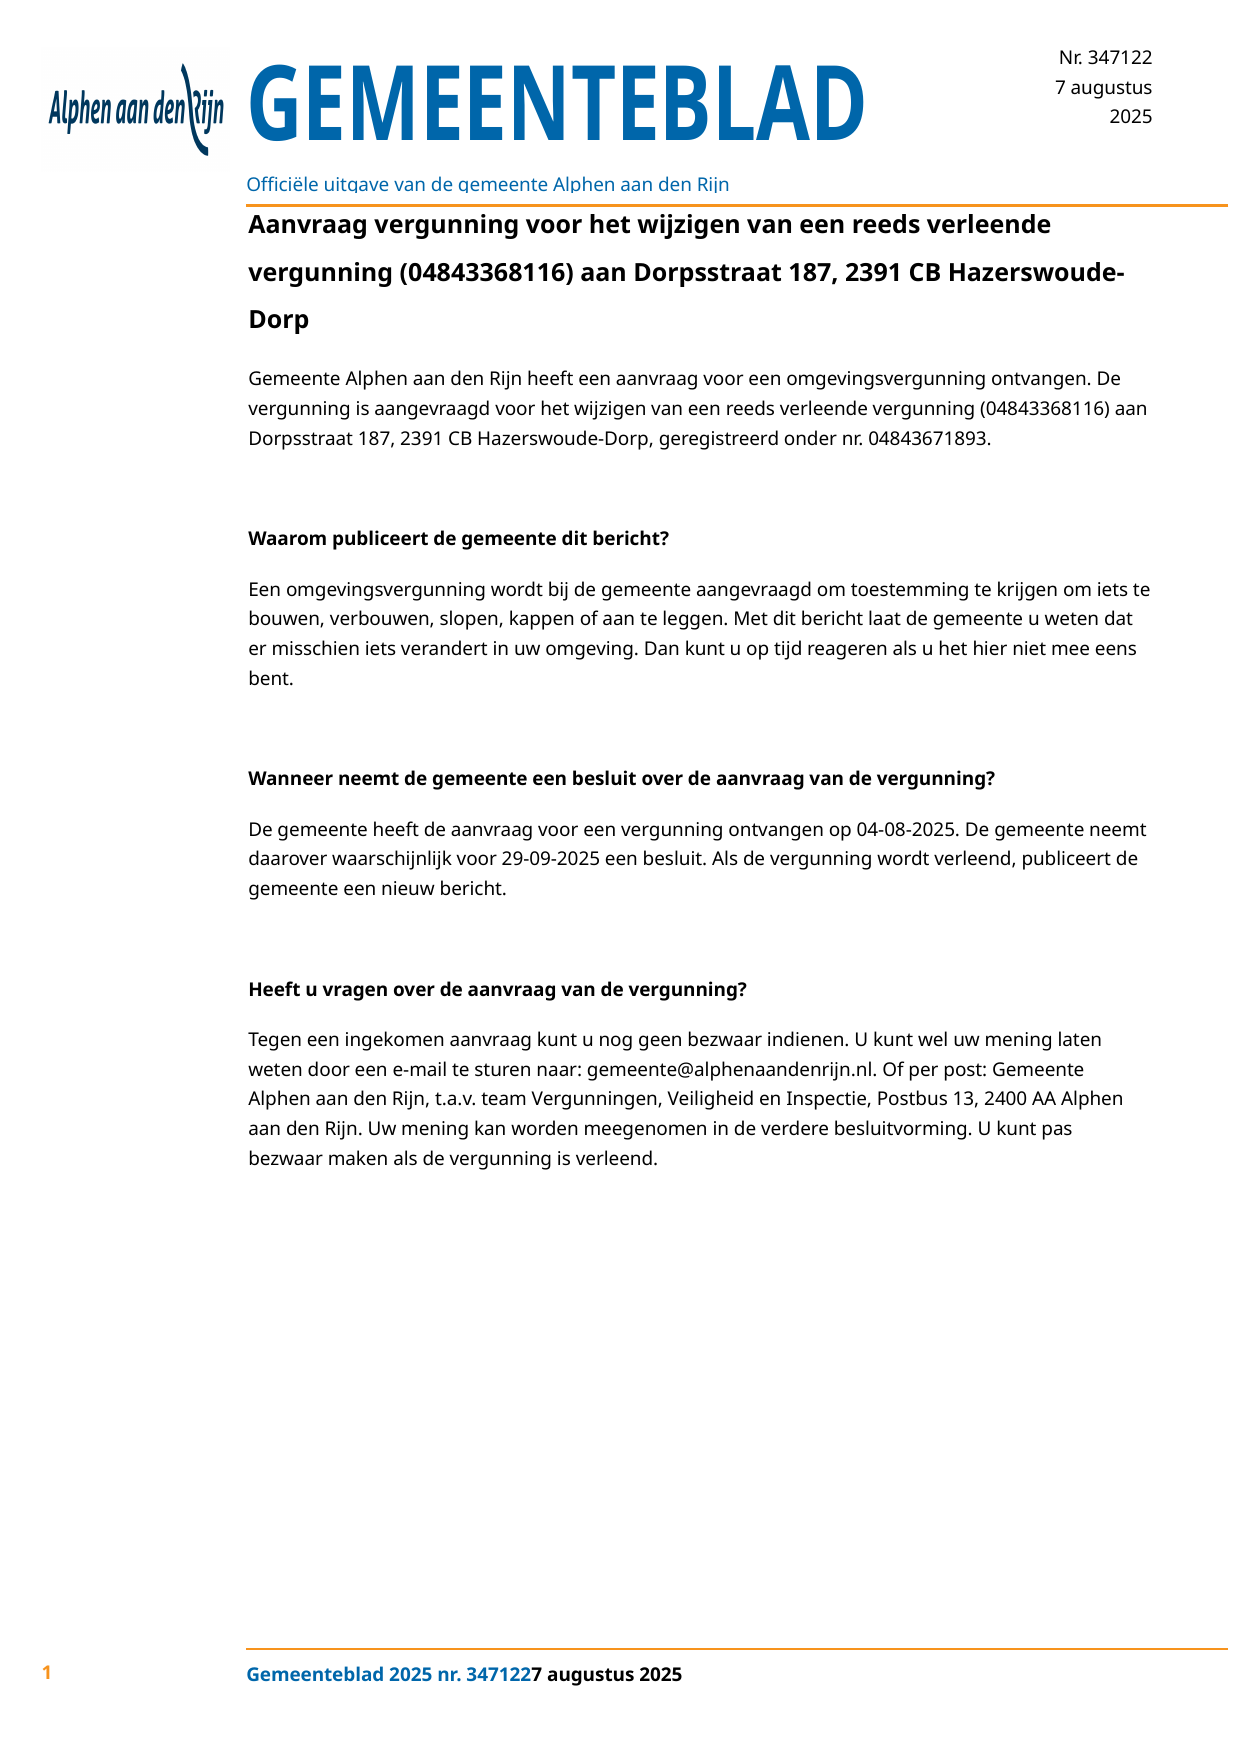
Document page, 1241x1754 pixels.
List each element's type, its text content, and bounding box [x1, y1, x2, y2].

text Wanneer neemt de gemeente een besluit over de aanvraag van de vergunning? [248, 766, 1152, 791]
text De gemeente heeft de aanvraag voor een vergunning ontvangen op 04-08-2025. De gemeente neemt daarover waarschijnlijk voor 29-09-2025 een besluit. Als de vergunning wordt verleend, publiceert de gemeente een nieuw bericht. [248, 816, 1152, 901]
text Heeft u vragen over de aanvraag van de vergunning? [248, 976, 1152, 1002]
text Waarom publiceert de gemeente dit bericht? [248, 526, 1152, 551]
text Tegen een ingekomen aanvraag kunt u nog geen bezwaar indienen. U kunt wel uw mening laten weten door een e-mail te sturen naar: gemeente@alphenaandenrijn.nl. Of per post: Gemeente Alphen aan den Rijn, t.a.v. team Vergunningen, Veiligheid en Inspectie, Postbus 13, 2400 AA Alphen aan den Rijn. Uw mening kan worden meegenomen in de verdere besluitvorming. U kunt pas bezwaar maken als de vergunning is verleend. [248, 1026, 1152, 1170]
text Aanvraag vergunning voor het wijzigen van een reeds verleende vergunning (04843368116) aan Dorpsstraat 187, 2391 CB Hazerswoude-Dorp [248, 207, 1152, 336]
text Gemeente Alphen aan den Rijn heeft een aanvraag voor een omgevingsvergunning ontvangen. De vergunning is aangevraagd voor het wijzigen van een reeds verleende vergunning (04843368116) aan Dorpsstraat 187, 2391 CB Hazerswoude-Dorp, geregistreerd onder nr. 04843671893. [248, 366, 1152, 450]
text Een omgevingsvergunning wordt bij de gemeente aangevraagd om toestemming te krijgen om iets te bouwen, verbouwen, slopen, kappen of aan te leggen. Met dit bericht laat de gemeente u weten dat er misschien iets verandert in uw omgeving. Dan kunt u op tijd reageren als u het hier niet mee eens bent. [248, 576, 1152, 690]
picture [41, 47, 231, 172]
